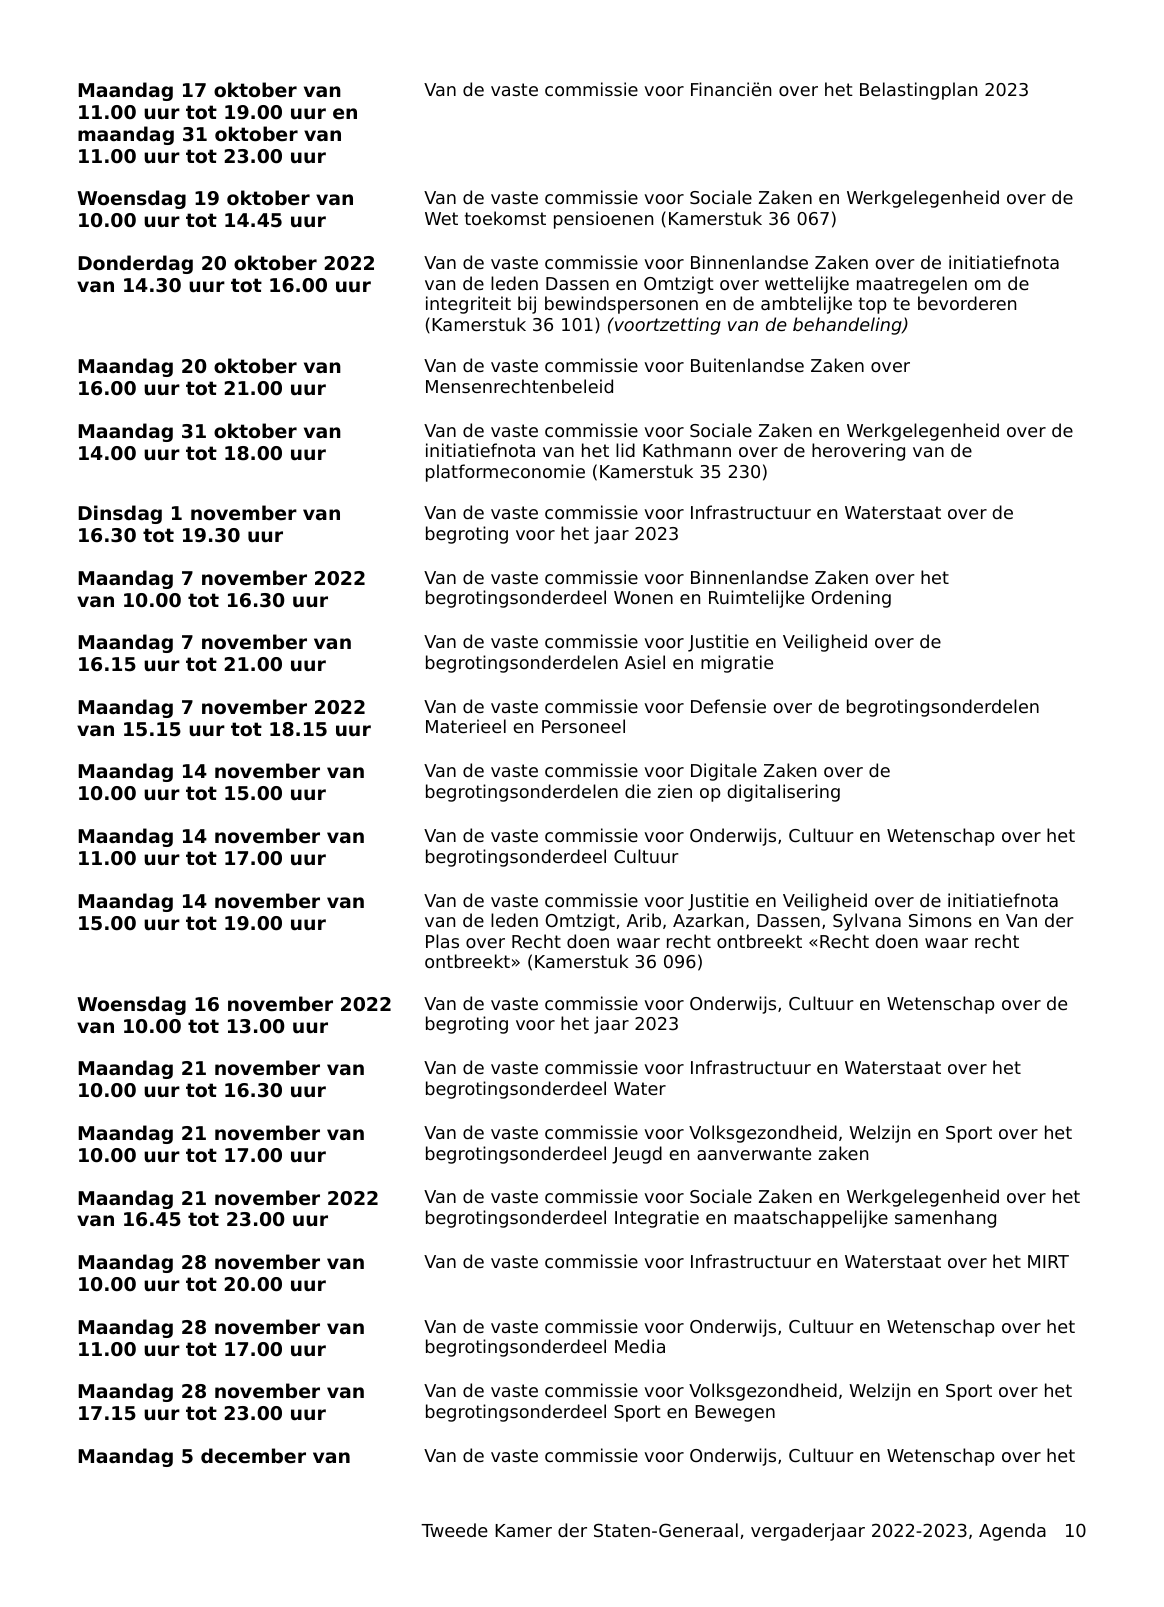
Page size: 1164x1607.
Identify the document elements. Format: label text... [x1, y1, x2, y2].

table_cell Maandag 21 november van 10.00 uur tot 16.30 uur [77, 1058, 401, 1102]
table_cell Maandag 28 november van 10.00 uur tot 20.00 uur [77, 1252, 401, 1296]
table_cell [401, 1123, 418, 1167]
table_cell [77, 973, 401, 994]
table_cell [401, 232, 418, 253]
table_cell [401, 676, 418, 697]
table_cell [401, 632, 418, 676]
table_cell [401, 547, 418, 568]
table_cell [401, 1425, 418, 1446]
table_cell [401, 253, 418, 335]
table_cell [77, 741, 401, 761]
table_cell Maandag 28 november van 11.00 uur tot 17.00 uur [77, 1317, 401, 1361]
table_cell Van de vaste commissie voor Onderwijs, Cultuur en Wetenschap over het begrotingsonderdeel Media [418, 1317, 1087, 1361]
table_cell [418, 335, 1087, 356]
table_cell Maandag 7 november van 16.15 uur tot 21.00 uur [77, 632, 401, 676]
table_cell [401, 80, 418, 168]
table_cell [401, 741, 418, 761]
table_cell [401, 59, 418, 80]
table_cell Maandag 17 oktober van 11.00 uur tot 19.00 uur en maandag 31 oktober van 11.00 uur tot 23.00 uur [77, 80, 401, 168]
table_cell [401, 1381, 418, 1425]
table_cell [401, 870, 418, 891]
table_cell [401, 805, 418, 826]
table_cell Van de vaste commissie voor Digitale Zaken over de begrotingsonderdelen die zien op digitalisering [418, 761, 1087, 805]
table_cell [418, 1167, 1087, 1187]
table_cell Maandag 31 oktober van 14.00 uur tot 18.00 uur [77, 421, 401, 482]
table_cell Maandag 7 november 2022 van 10.00 tot 16.30 uur [77, 568, 401, 612]
table_cell Donderdag 20 oktober 2022 van 14.30 uur tot 16.00 uur [77, 253, 401, 335]
table_cell [401, 188, 418, 232]
table_cell Van de vaste commissie voor Buitenlandse Zaken over Mensenrechtenbeleid [418, 356, 1087, 400]
table_cell [401, 1231, 418, 1252]
table_cell [401, 503, 418, 547]
table_cell Van de vaste commissie voor Binnenlandse Zaken over de initiatiefnota van de leden Dassen en Omtzigt over wettelijke maatregelen om de integriteit bij bewindspersonen en de ambtelijke top te bevorderen (Kamerstuk 36 101) (voortzetting van de behandeling) [418, 253, 1087, 335]
table_cell Van de vaste commissie voor Onderwijs, Cultuur en Wetenschap over het begrotingsonderdeel Cultuur [418, 826, 1087, 870]
table_cell [401, 1296, 418, 1317]
table_cell [401, 697, 418, 741]
table_cell Maandag 28 november van 17.15 uur tot 23.00 uur [77, 1381, 401, 1425]
table_cell Dinsdag 1 november van 16.30 tot 19.30 uur [77, 503, 401, 547]
table_cell [418, 1425, 1087, 1446]
table_cell [418, 59, 1087, 80]
table_cell [401, 1252, 418, 1296]
table_cell Van de vaste commissie voor Infrastructuur en Waterstaat over de begroting voor het jaar 2023 [418, 503, 1087, 547]
table_cell [401, 994, 418, 1038]
table_cell [418, 973, 1087, 994]
table_cell Van de vaste commissie voor Defensie over de begrotingsonderdelen Materieel en Personeel [418, 697, 1087, 741]
table_cell Van de vaste commissie voor Justitie en Veiligheid over de initiatiefnota van de leden Omtzigt, Arib, Azarkan, Dassen, Sylvana Simons en Van der Plas over Recht doen waar recht ontbreekt «Recht doen waar recht ontbreekt» (Kamerstuk 36 096) [418, 891, 1087, 973]
table_cell [401, 1167, 418, 1187]
table_cell [418, 741, 1087, 761]
table_cell [401, 400, 418, 421]
table_cell Maandag 20 oktober van 16.00 uur tot 21.00 uur [77, 356, 401, 400]
table_cell [77, 1425, 401, 1446]
table_cell [401, 826, 418, 870]
table_cell Maandag 14 november van 10.00 uur tot 15.00 uur [77, 761, 401, 805]
table_cell [77, 59, 401, 80]
table_cell [418, 1102, 1087, 1123]
table_cell Maandag 5 december van [77, 1446, 401, 1468]
table_cell [401, 1317, 418, 1361]
table_cell Maandag 21 november van 10.00 uur tot 17.00 uur [77, 1123, 401, 1167]
table_cell [418, 805, 1087, 826]
table_cell [418, 483, 1087, 503]
table_cell Maandag 14 november van 11.00 uur tot 17.00 uur [77, 826, 401, 870]
table_cell [401, 1038, 418, 1058]
table_cell Van de vaste commissie voor Binnenlandse Zaken over het begrotingsonderdeel Wonen en Ruimtelijke Ordening [418, 568, 1087, 612]
table_cell Van de vaste commissie voor Financiën over het Belastingplan 2023 [418, 80, 1087, 168]
table_cell Maandag 14 november van 15.00 uur tot 19.00 uur [77, 891, 401, 973]
table_cell [418, 168, 1087, 188]
table_cell [401, 335, 418, 356]
table_cell [77, 483, 401, 503]
table_cell [418, 1038, 1087, 1058]
table_cell [401, 973, 418, 994]
table_cell [418, 612, 1087, 632]
table_cell [418, 1296, 1087, 1317]
table_cell [77, 676, 401, 697]
table_cell [401, 891, 418, 973]
table_cell [77, 1361, 401, 1381]
table_cell [77, 612, 401, 632]
table_cell [418, 1231, 1087, 1252]
table_cell [77, 870, 401, 891]
table_cell [401, 168, 418, 188]
table_cell [77, 400, 401, 421]
table_cell [77, 1231, 401, 1252]
table_cell [418, 547, 1087, 568]
table_cell [77, 1038, 401, 1058]
table_cell [401, 421, 418, 482]
table_cell [77, 1102, 401, 1123]
table_cell [401, 483, 418, 503]
table_cell Van de vaste commissie voor Onderwijs, Cultuur en Wetenschap over de begroting voor het jaar 2023 [418, 994, 1087, 1038]
table_cell Van de vaste commissie voor Onderwijs, Cultuur en Wetenschap over het [418, 1446, 1087, 1468]
table_cell [418, 870, 1087, 891]
table_cell Maandag 21 november 2022 van 16.45 tot 23.00 uur [77, 1188, 401, 1231]
table_cell Van de vaste commissie voor Sociale Zaken en Werkgelegenheid over het begrotingsonderdeel Integratie en maatschappelijke samenhang [418, 1188, 1087, 1231]
table_cell [401, 1188, 418, 1231]
table_cell [77, 168, 401, 188]
table_cell Woensdag 19 oktober van 10.00 uur tot 14.45 uur [77, 188, 401, 232]
table_cell [401, 1446, 418, 1468]
table_cell [401, 356, 418, 400]
table_cell Van de vaste commissie voor Sociale Zaken en Werkgelegenheid over de Wet toekomst pensioenen (Kamerstuk 36 067) [418, 188, 1087, 232]
table_cell [77, 805, 401, 826]
table_cell Van de vaste commissie voor Volksgezondheid, Welzijn en Sport over het begrotingsonderdeel Jeugd en aanverwante zaken [418, 1123, 1087, 1167]
table_cell [77, 547, 401, 568]
table_cell [77, 232, 401, 253]
table_cell [418, 400, 1087, 421]
table_cell Woensdag 16 november 2022 van 10.00 tot 13.00 uur [77, 994, 401, 1038]
table_cell [77, 1296, 401, 1317]
table_cell [401, 761, 418, 805]
table_cell [401, 1102, 418, 1123]
table_cell [77, 335, 401, 356]
table_cell [401, 568, 418, 612]
table_cell Van de vaste commissie voor Infrastructuur en Waterstaat over het begrotingsonderdeel Water [418, 1058, 1087, 1102]
table_cell [77, 1167, 401, 1187]
table_cell [401, 1361, 418, 1381]
table_cell Van de vaste commissie voor Justitie en Veiligheid over de begrotingsonderdelen Asiel en migratie [418, 632, 1087, 676]
table_cell Van de vaste commissie voor Volksgezondheid, Welzijn en Sport over het begrotingsonderdeel Sport en Bewegen [418, 1381, 1087, 1425]
table_cell [401, 612, 418, 632]
table_cell [418, 1361, 1087, 1381]
table_cell [401, 1058, 418, 1102]
table_cell Van de vaste commissie voor Infrastructuur en Waterstaat over het MIRT [418, 1252, 1087, 1296]
table_cell Van de vaste commissie voor Sociale Zaken en Werkgelegenheid over de initiatiefnota van het lid Kathmann over de herovering van de platformeconomie (Kamerstuk 35 230) [418, 421, 1087, 482]
table_cell Maandag 7 november 2022 van 15.15 uur tot 18.15 uur [77, 697, 401, 741]
table_cell [418, 676, 1087, 697]
table_cell [418, 232, 1087, 253]
